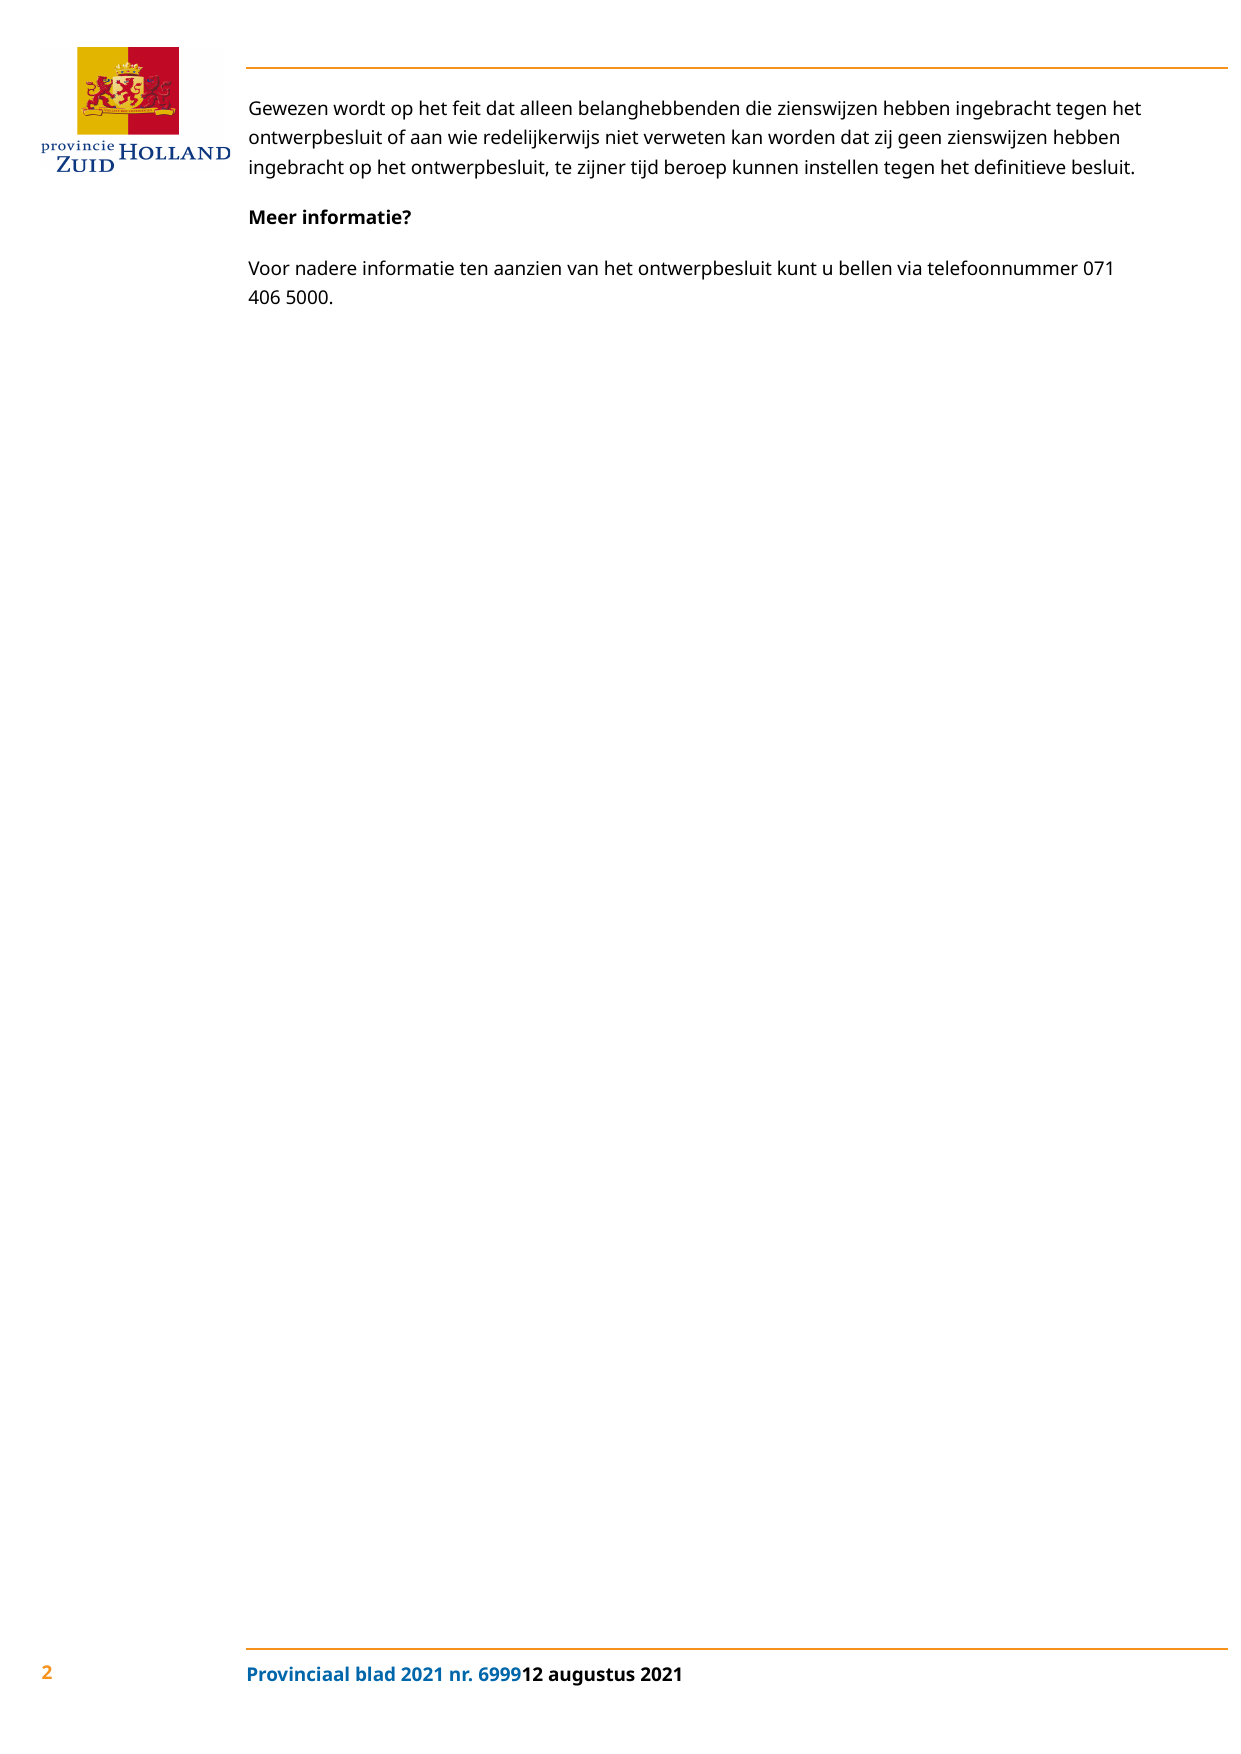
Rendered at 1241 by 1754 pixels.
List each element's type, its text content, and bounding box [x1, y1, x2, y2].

text Gewezen wordt op het feit dat alleen belanghebbenden die zienswijzen hebben ingebracht tegen het ontwerpbesluit of aan wie redelijkerwijs niet verweten kan worden dat zij geen zienswijzen hebben ingebracht op het ontwerpbesluit, te zijner tijd beroep kunnen instellen tegen het definitieve besluit. [248, 95, 1152, 180]
text Voor nadere informatie ten aanzien van het ontwerpbesluit kunt u bellen via telefoonnummer 071 406 5000. [248, 255, 1152, 310]
picture [41, 47, 231, 172]
text Meer informatie? [248, 204, 1152, 230]
